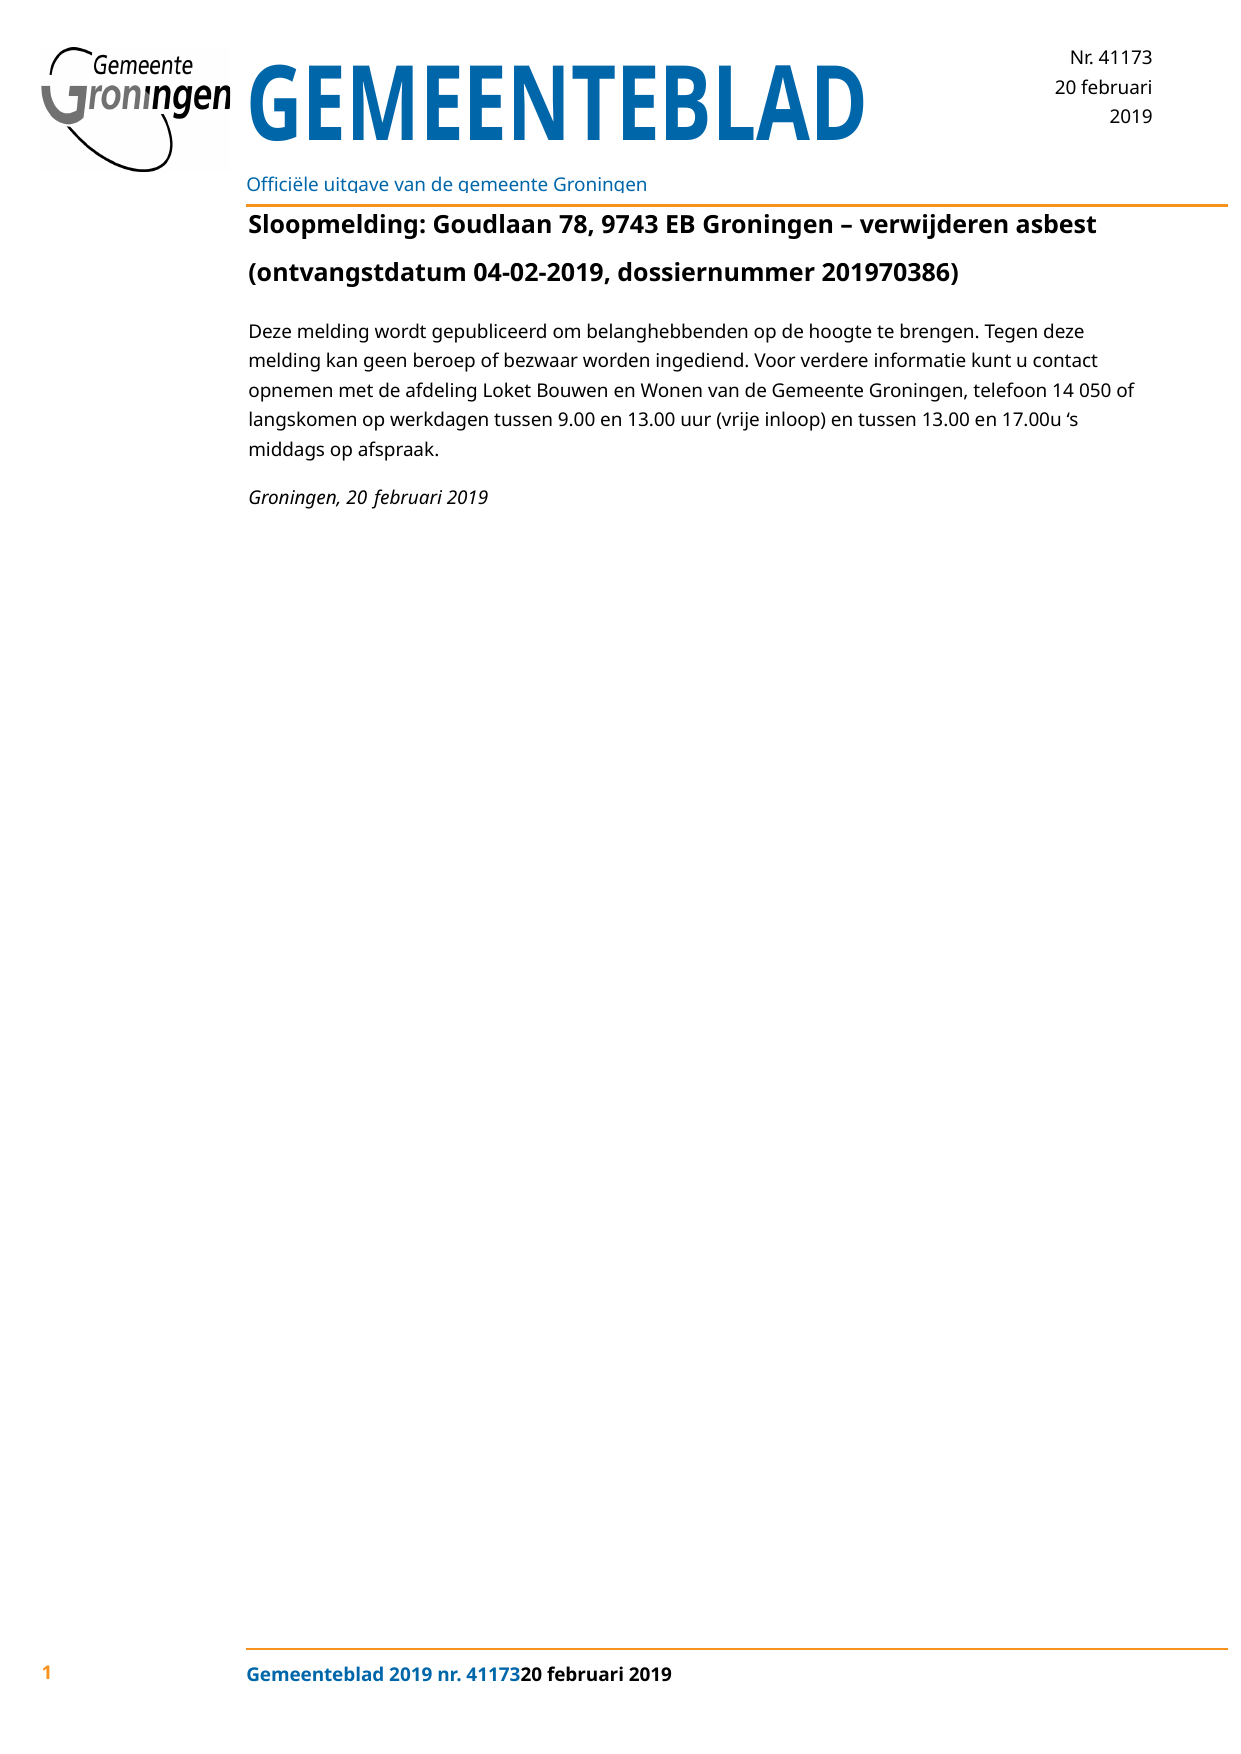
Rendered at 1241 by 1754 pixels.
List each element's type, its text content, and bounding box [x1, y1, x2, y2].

text Groningen, 20 februari 2019 [248, 484, 1152, 510]
text Sloopmelding: Goudlaan 78, 9743 EB Groningen – verwijderen asbest (ontvangstdatum 04-02-2019, dossiernummer 201970386) [248, 207, 1152, 288]
picture [41, 47, 231, 172]
text Deze melding wordt gepubliceerd om belanghebbenden op de hoogte te brengen. Tegen deze melding kan geen beroep of bezwaar worden ingediend. Voor verdere informatie kunt u contact opnemen met de afdeling Loket Bouwen en Wonen van de Gemeente Groningen, telefoon 14 050 of langskomen op werkdagen tussen 9.00 en 13.00 uur (vrije inloop) en tussen 13.00 en 17.00u ‘s middags op afspraak. [248, 318, 1152, 462]
